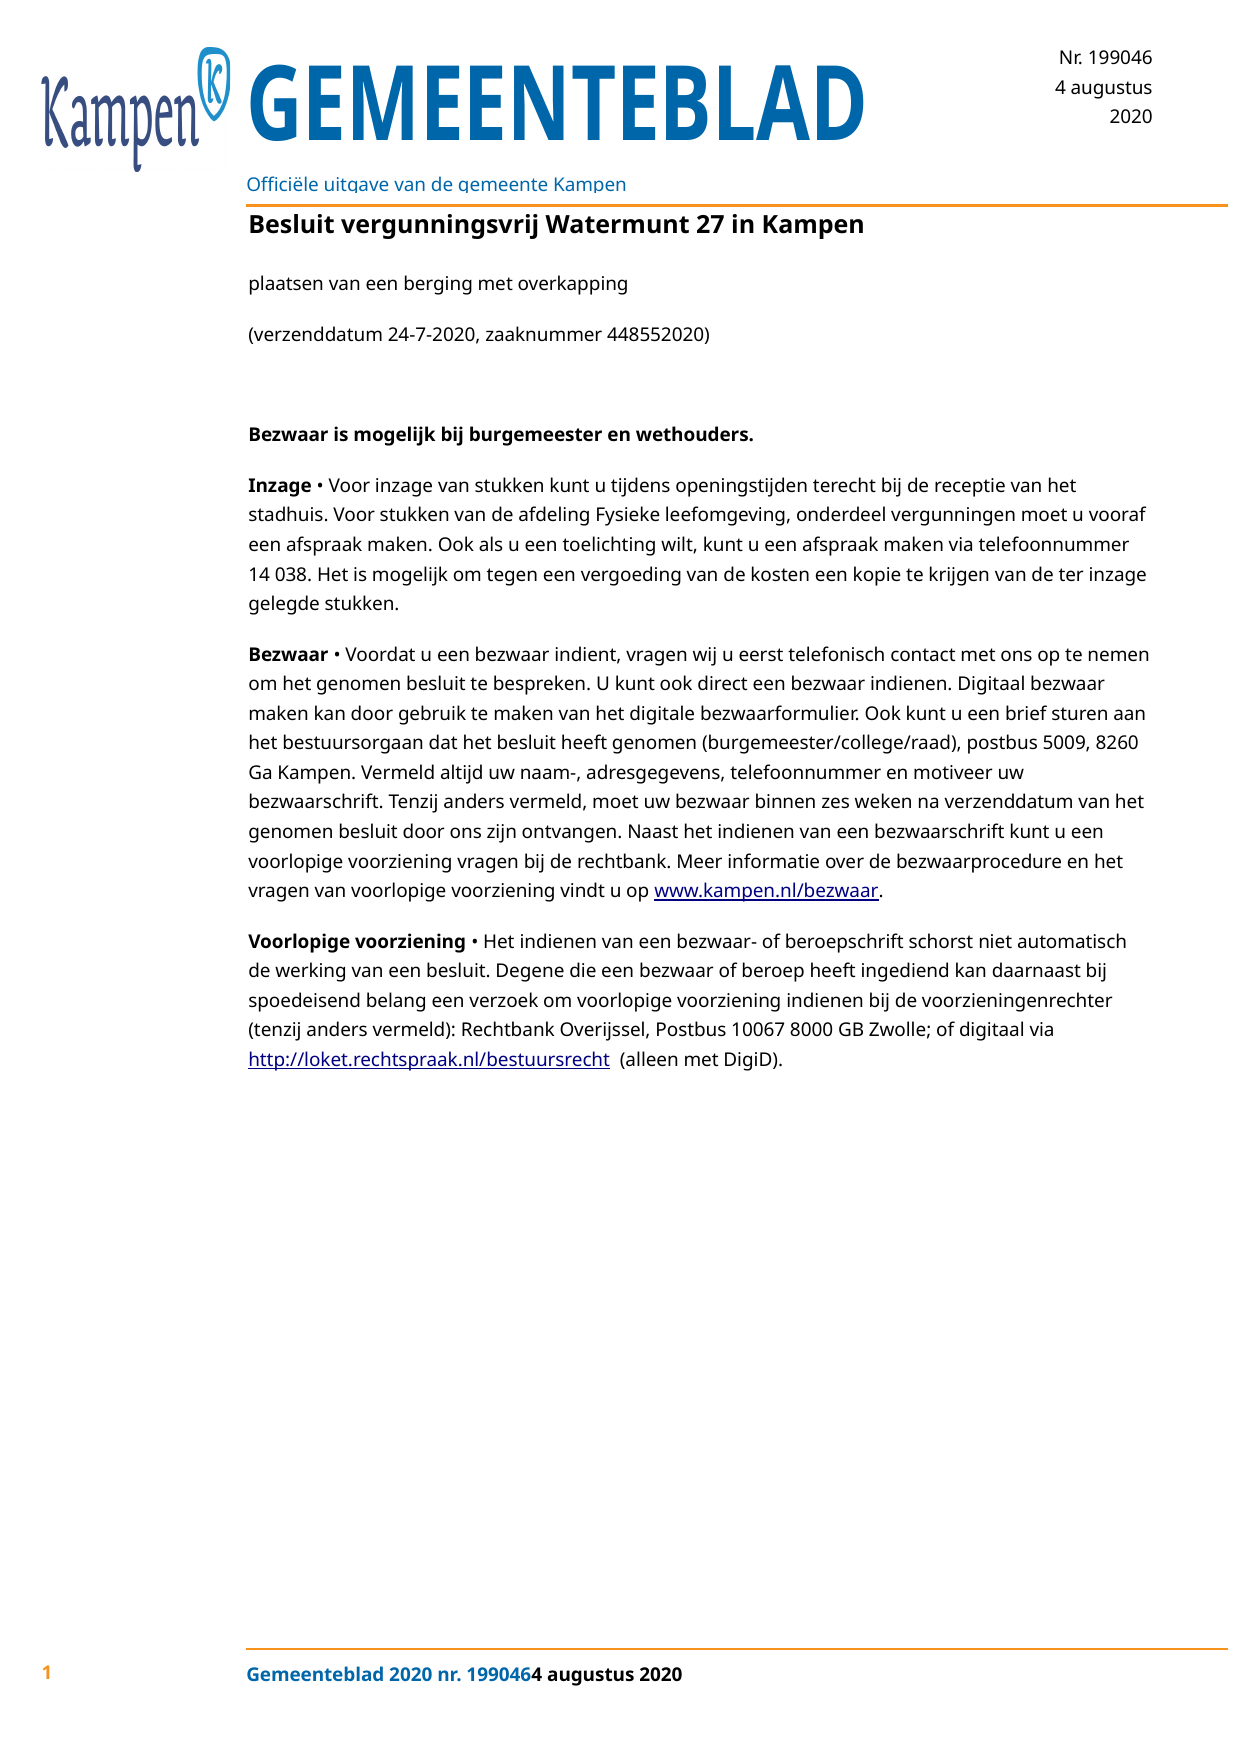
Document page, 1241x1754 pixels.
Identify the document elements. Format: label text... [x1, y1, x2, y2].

text Inzage • Voor inzage van stukken kunt u tijdens openingstijden terecht bij de receptie van het stadhuis. Voor stukken van de afdeling Fysieke leefomgeving, onderdeel vergunningen moet u vooraf een afspraak maken. Ook als u een toelichting wilt, kunt u een afspraak maken via telefoonnummer 14 038. Het is mogelijk om tegen een vergoeding van de kosten een kopie te krijgen van de ter inzage gelegde stukken. [248, 472, 1152, 616]
text Bezwaar • Voordat u een bezwaar indient, vragen wij u eerst telefonisch contact met ons op te nemen om het genomen besluit te bespreken. U kunt ook direct een bezwaar indienen. Digitaal bezwaar maken kan door gebruik te maken van het digitale bezwaarformulier. Ook kunt u een brief sturen aan het bestuursorgaan dat het besluit heeft genomen (burgemeester/college/raad), postbus 5009, 8260 Ga Kampen. Vermeld altijd uw naam-, adresgegevens, telefoonnummer en motiveer uw bezwaarschrift. Tenzij anders vermeld, moet uw bezwaar binnen zes weken na verzenddatum van het genomen besluit door ons zijn ontvangen. Naast het indienen van een bezwaarschrift kunt u een voorlopige voorziening vragen bij de rechtbank. Meer informatie over de bezwaarprocedure en het vragen van voorlopige voorziening vindt u op www.kampen.nl/bezwaar. [248, 641, 1152, 903]
text plaatsen van een berging met overkapping [248, 270, 1152, 296]
picture [41, 47, 231, 172]
text (verzenddatum 24-7-2020, zaaknummer 448552020) [248, 321, 1152, 346]
text Voorlopige voorziening • Het indienen van een bezwaar- of beroepschrift schorst niet automatisch de werking van een besluit. Degene die een bezwaar of beroep heeft ingediend kan daarnaast bij spoedeisend belang een verzoek om voorlopige voorziening indienen bij de voorzieningenrechter (tenzij anders vermeld): Rechtbank Overijssel, Postbus 10067 8000 GB Zwolle; of digitaal via http://loket.rechtspraak.nl/bestuursrecht (alleen met DigiD). [248, 928, 1152, 1072]
text Bezwaar is mogelijk bij burgemeester en wethouders. [248, 422, 1152, 447]
text Besluit vergunningsvrij Watermunt 27 in Kampen [248, 207, 1152, 241]
